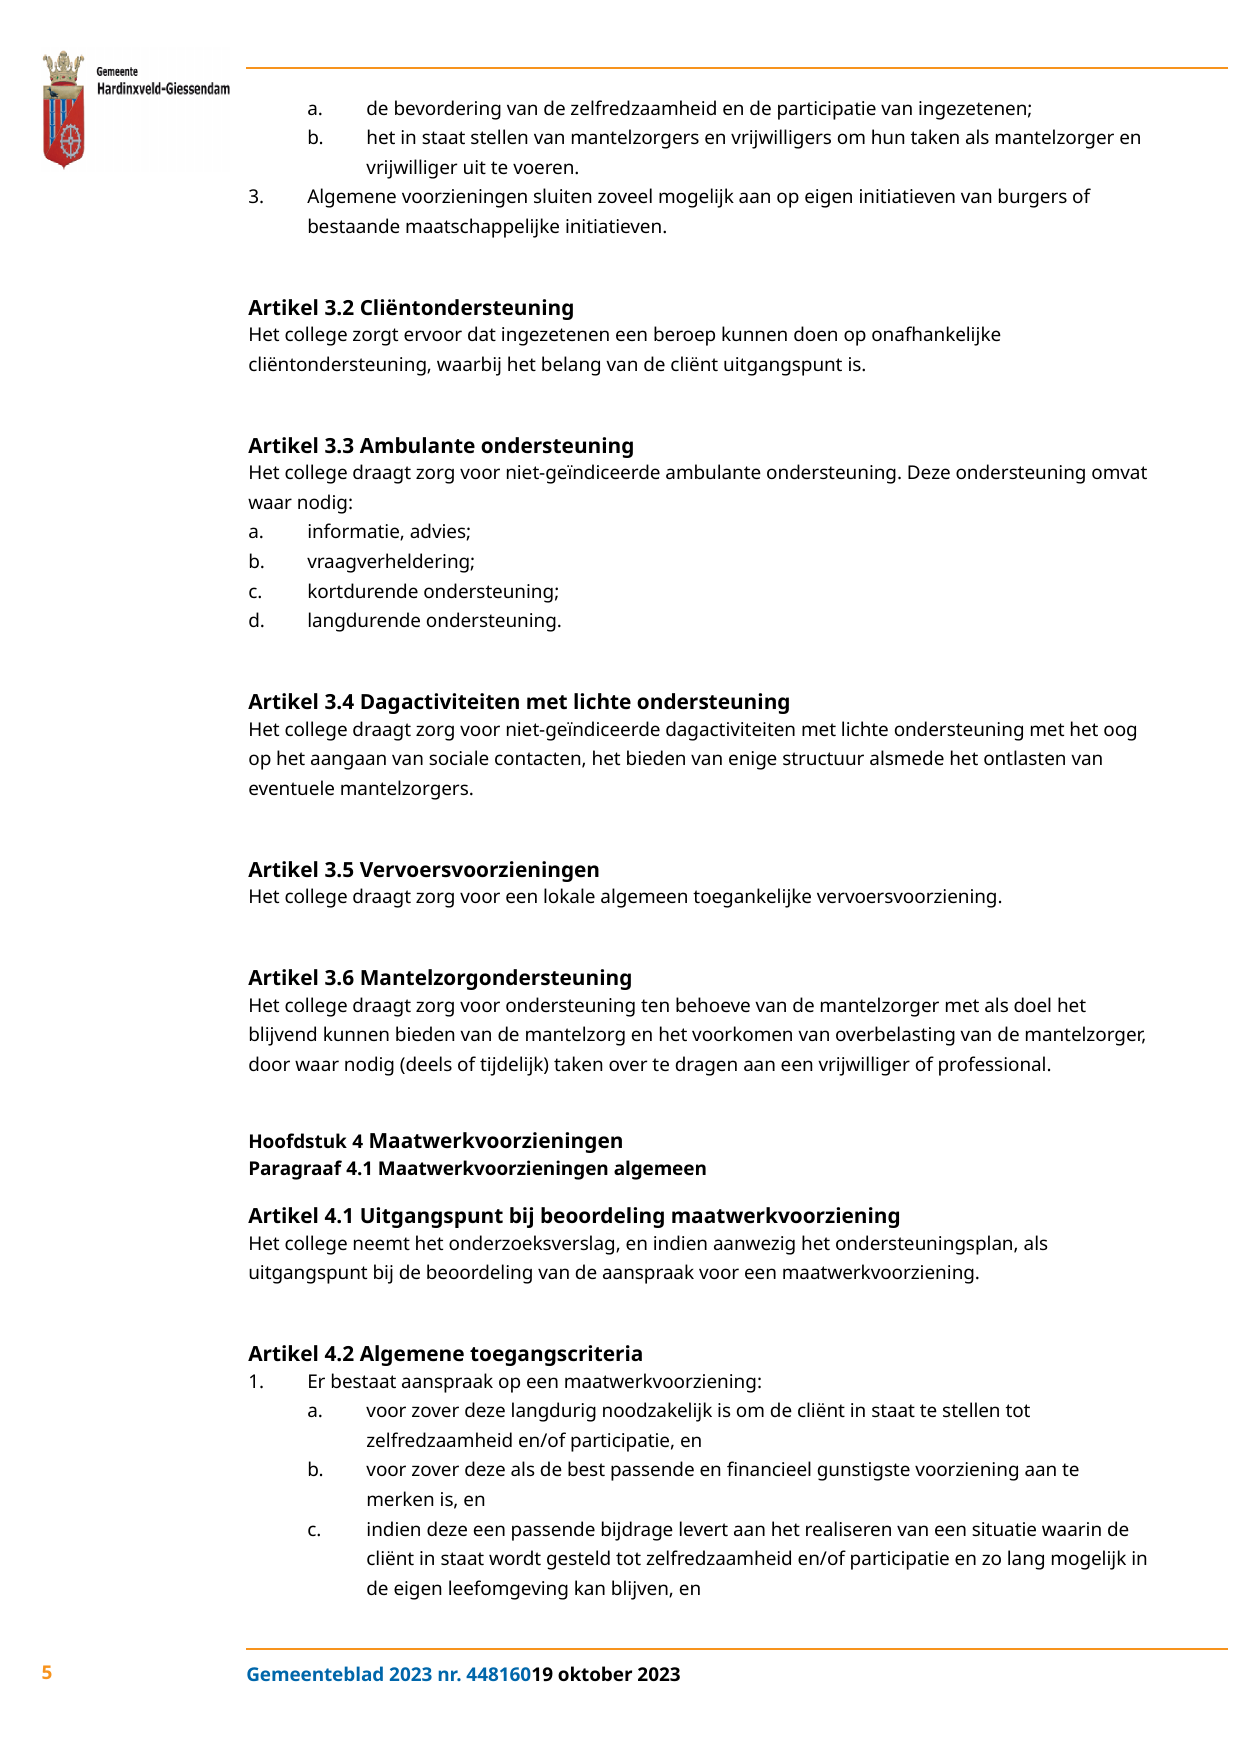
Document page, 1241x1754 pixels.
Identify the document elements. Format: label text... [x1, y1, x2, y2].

text Het college draagt zorg voor ondersteuning ten behoeve van de mantelzorger met als doel het blijvend kunnen bieden van de mantelzorg en het voorkomen van overbelasting van de mantelzorger, door waar nodig (deels of tijdelijk) taken over te dragen aan een vrijwilliger of professional. [248, 992, 1152, 1077]
text Het college neemt het onderzoeksverslag, en indien aanwezig het ondersteuningsplan, als uitgangspunt bij de beoordeling van de aanspraak voor een maatwerkvoorziening. [248, 1230, 1152, 1285]
text Paragraaf 4.1 Maatwerkvoorzieningen algemeen [248, 1155, 1152, 1181]
text Artikel 4.1 Uitgangspunt bij beoordeling maatwerkvoorziening [248, 1201, 1152, 1230]
text Hoofdstuk 4 Maatwerkvoorzieningen [248, 1126, 1152, 1155]
text Artikel 3.6 Mantelzorgondersteuning [248, 963, 1152, 992]
list langdurende ondersteuning. [248, 607, 1152, 633]
text Artikel 3.3 Ambulante ondersteuning [248, 431, 1152, 459]
list vraagverheldering; [248, 548, 1152, 574]
text Artikel 3.5 Vervoersvoorzieningen [248, 855, 1152, 883]
list Algemene voorzieningen sluiten zoveel mogelijk aan op eigen initiatieven van burgers of bestaande maatschappelijke initiatieven. [248, 183, 1152, 239]
text Artikel 4.2 Algemene toegangscriteria [248, 1339, 1152, 1368]
text Het college draagt zorg voor niet-geïndiceerde ambulante ondersteuning. Deze ondersteuning omvat waar nodig: [248, 459, 1152, 515]
text Het college draagt zorg voor niet-geïndiceerde dagactiviteiten met lichte ondersteuning met het oog op het aangaan van sociale contacten, het bieden van enige structuur alsmede het ontlasten van eventuele mantelzorgers. [248, 716, 1152, 801]
text Artikel 3.4 Dagactiviteiten met lichte ondersteuning [248, 687, 1152, 716]
list voor zover deze als de best passende en financieel gunstigste voorziening aan te merken is, en [307, 1457, 1152, 1512]
list de bevordering van de zelfredzaamheid en de participatie van ingezetenen; [307, 95, 1152, 121]
list informatie, advies; [248, 519, 1152, 544]
text Het college zorgt ervoor dat ingezetenen een beroep kunnen doen op onafhankelijke cliëntondersteuning, waarbij het belang van de cliënt uitgangspunt is. [248, 322, 1152, 377]
list voor zover deze langdurig noodzakelijk is om de cliënt in staat te stellen tot zelfredzaamheid en/of participatie, en [307, 1397, 1152, 1453]
picture [41, 47, 231, 172]
list het in staat stellen van mantelzorgers en vrijwilligers om hun taken als mantelzorger en vrijwilliger uit te voeren. [307, 124, 1152, 180]
text Artikel 3.2 Cliëntondersteuning [248, 293, 1152, 322]
list indien deze een passende bijdrage levert aan het realiseren van een situatie waarin de cliënt in staat wordt gesteld tot zelfredzaamheid en/of participatie en zo lang mogelijk in de eigen leefomgeving kan blijven, en [307, 1516, 1152, 1601]
list kortdurende ondersteuning; [248, 578, 1152, 604]
text Het college draagt zorg voor een lokale algemeen toegankelijke vervoersvoorziening. [248, 883, 1152, 909]
list Er bestaat aanspraak op een maatwerkvoorziening: [248, 1368, 1152, 1393]
